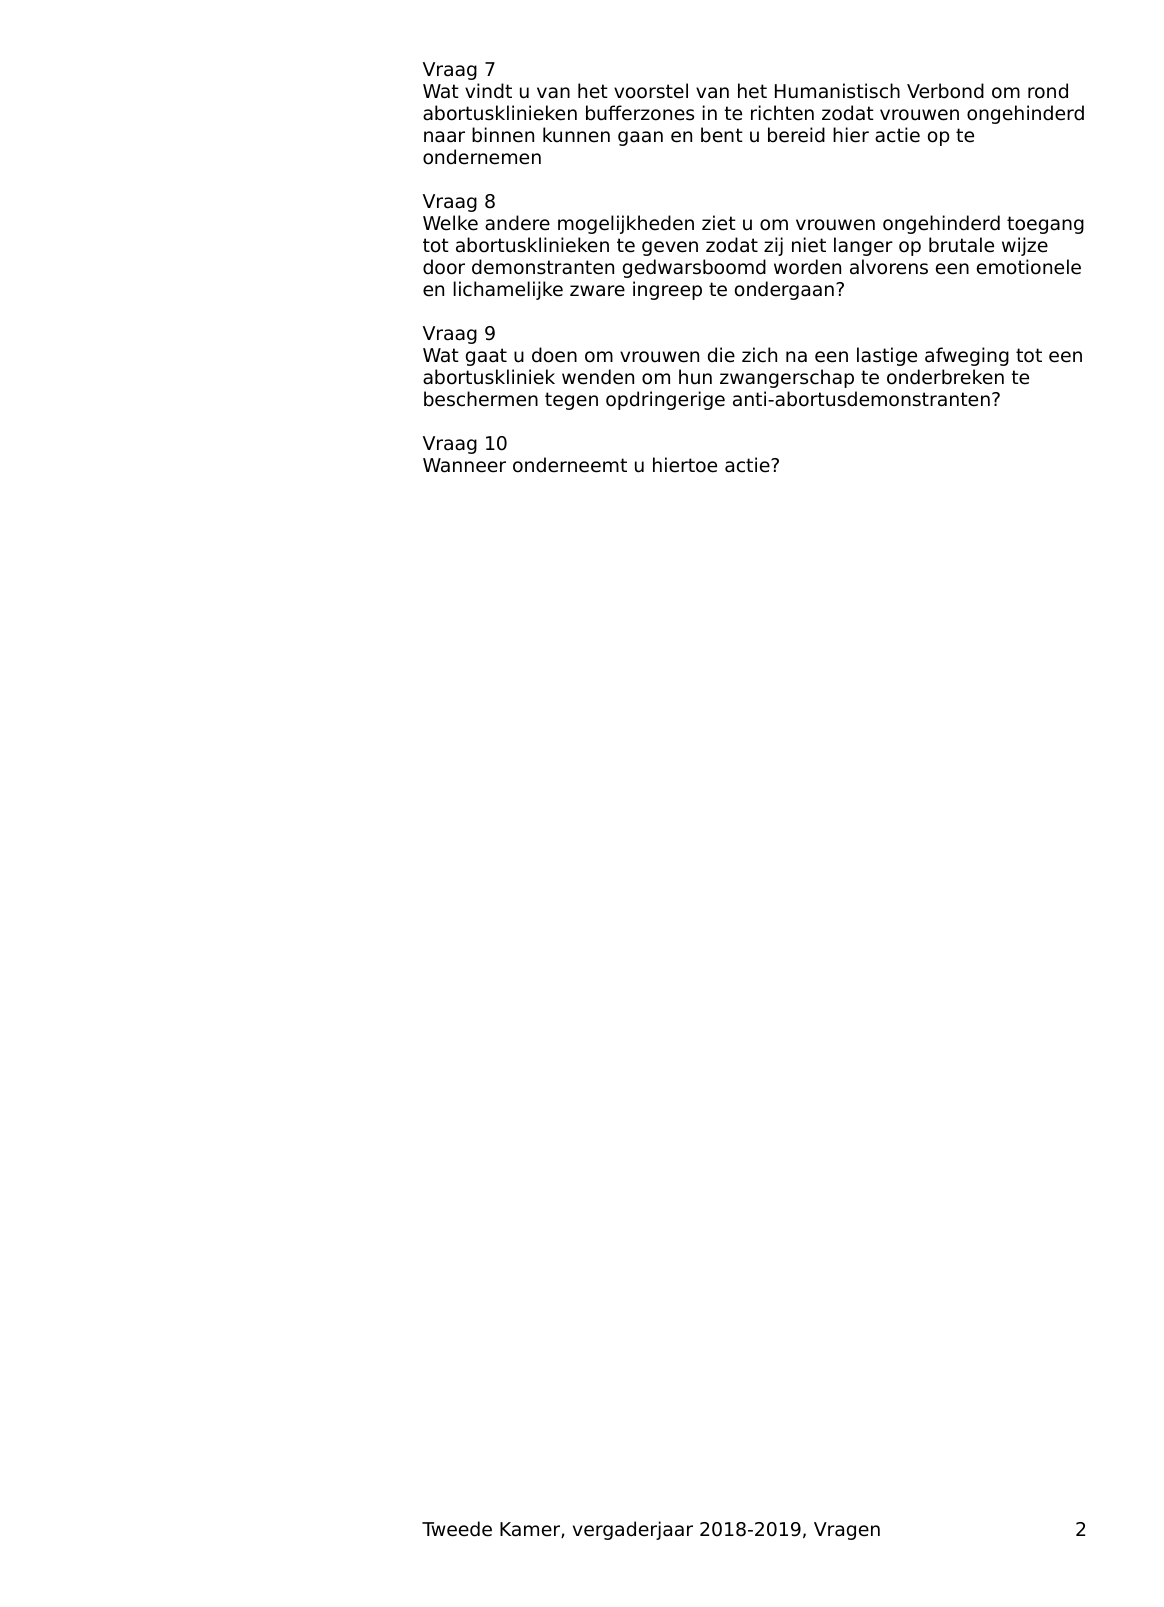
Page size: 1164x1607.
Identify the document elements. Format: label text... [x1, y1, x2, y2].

text Wanneer onderneemt u hiertoe actie? [422, 455, 1087, 477]
text Vraag 8 [422, 191, 1087, 213]
text Welke andere mogelijkheden ziet u om vrouwen ongehinderd toegang tot abortusklinieken te geven zodat zij niet langer op brutale wijze door demonstranten gedwarsboomd worden alvorens een emotionele en lichamelijke zware ingreep te ondergaan? [422, 213, 1087, 301]
text Wat vindt u van het voorstel van het Humanistisch Verbond om rond abortusklinieken bufferzones in te richten zodat vrouwen ongehinderd naar binnen kunnen gaan en bent u bereid hier actie op te ondernemen [422, 81, 1087, 169]
text Vraag 10 [422, 433, 1087, 455]
text Wat gaat u doen om vrouwen die zich na een lastige afweging tot een abortuskliniek wenden om hun zwangerschap te onderbreken te beschermen tegen opdringerige anti-abortusdemonstranten? [422, 345, 1087, 411]
text Vraag 9 [422, 323, 1087, 345]
text Vraag 7 [422, 59, 1087, 81]
